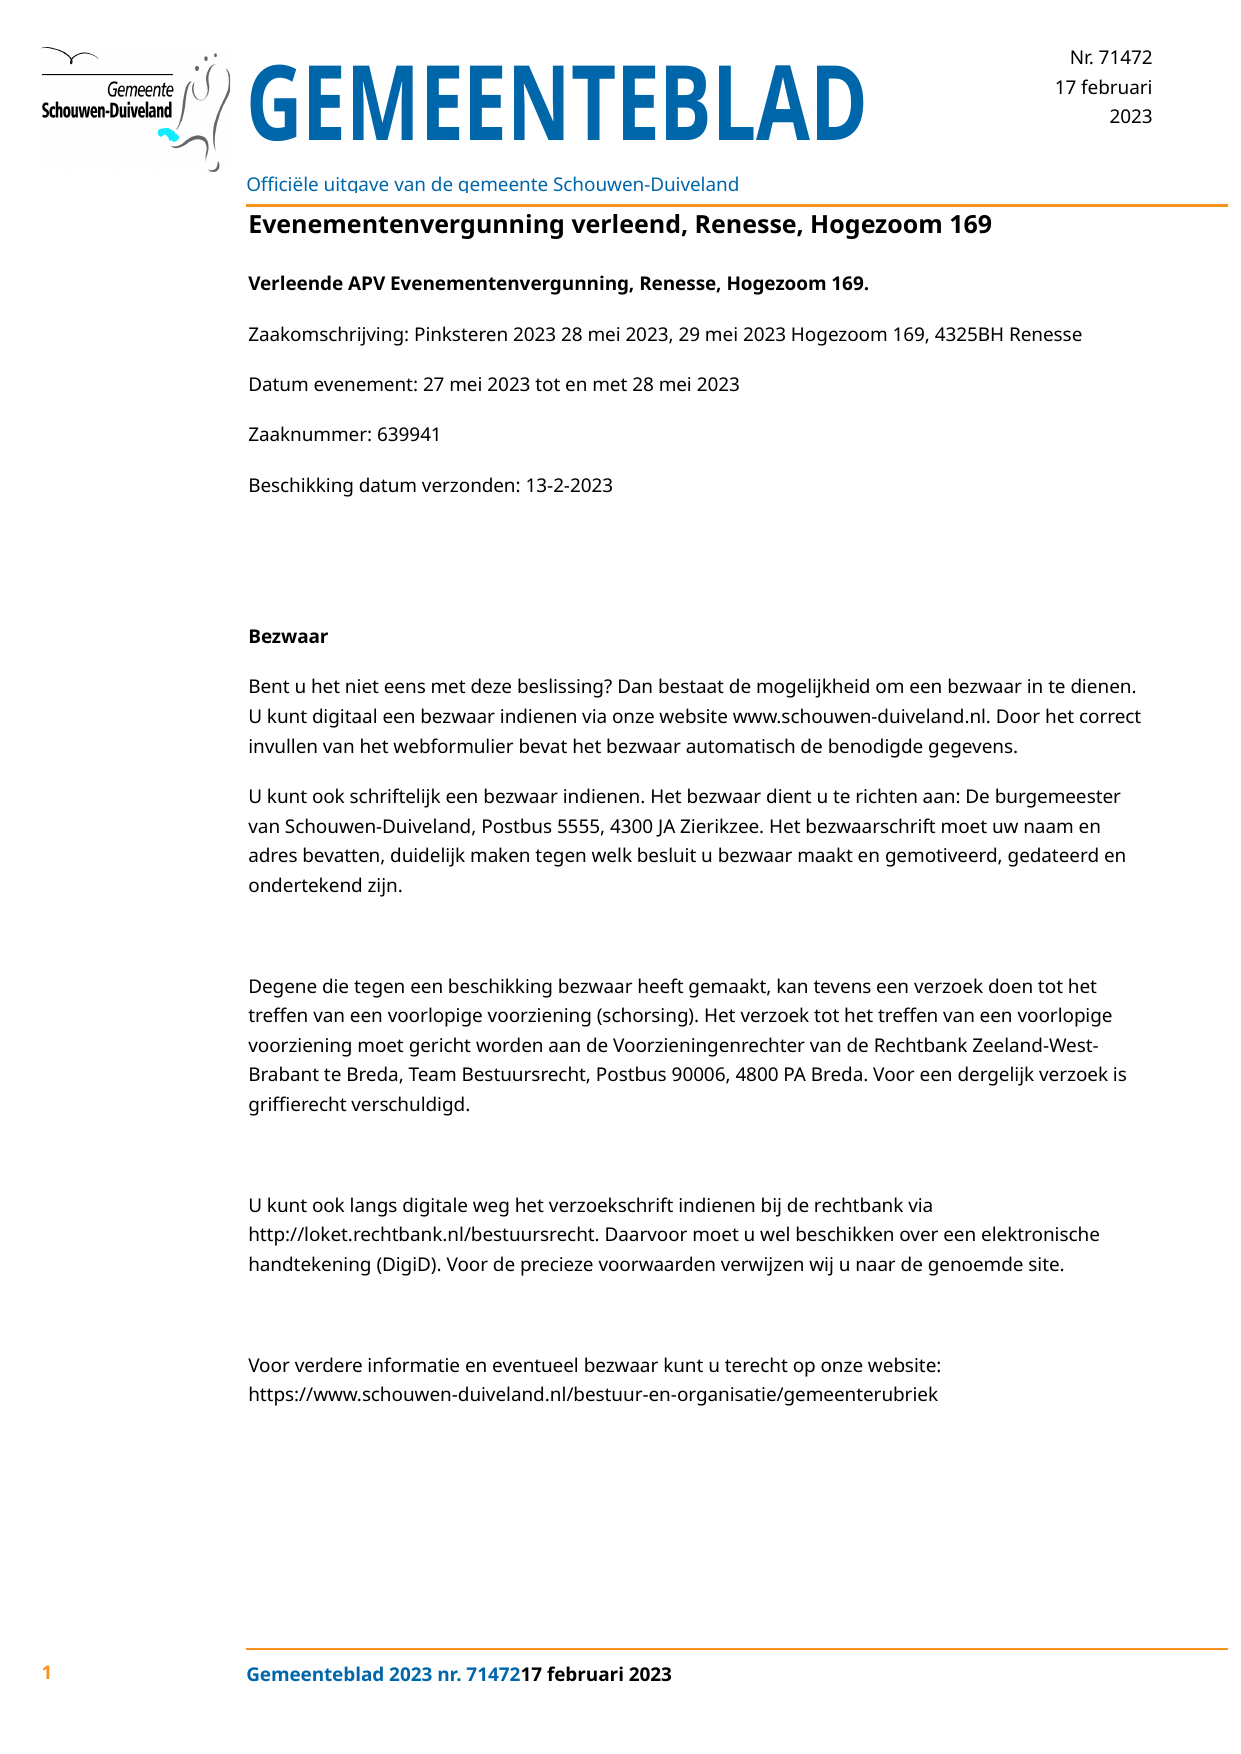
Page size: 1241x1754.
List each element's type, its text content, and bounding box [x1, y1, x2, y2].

text Datum evenement: 27 mei 2023 tot en met 28 mei 2023 [248, 371, 1152, 397]
text Evenementenvergunning verleend, Renesse, Hogezoom 169 [248, 207, 1152, 241]
text Zaakomschrijving: Pinksteren 2023 28 mei 2023, 29 mei 2023 Hogezoom 169, 4325BH Renesse [248, 321, 1152, 346]
text U kunt ook langs digitale weg het verzoekschrift indienen bij de rechtbank via http://loket.rechtbank.nl/bestuursrecht. Daarvoor moet u wel beschikken over een elektronische handtekening (DigiD). Voor de precieze voorwaarden verwijzen wij u naar de genoemde site. [248, 1192, 1152, 1277]
text Degene die tegen een beschikking bezwaar heeft gemaakt, kan tevens een verzoek doen tot het treffen van een voorlopige voorziening (schorsing). Het verzoek tot het treffen van een voorlopige voorziening moet gericht worden aan de Voorzieningenrechter van de Rechtbank Zeeland-West-Brabant te Breda, Team Bestuursrecht, Postbus 90006, 4800 PA Breda. Voor een dergelijk verzoek is griffierecht verschuldigd. [248, 973, 1152, 1117]
text U kunt ook schriftelijk een bezwaar indienen. Het bezwaar dient u te richten aan: De burgemeester van Schouwen-Duiveland, Postbus 5555, 4300 JA Zierikzee. Het bezwaarschrift moet uw naam en adres bevatten, duidelijk maken tegen welk besluit u bezwaar maakt en gemotiveerd, gedateerd en ondertekend zijn. [248, 783, 1152, 898]
picture [41, 47, 231, 172]
text Voor verdere informatie en eventueel bezwaar kunt u terecht op onze website: https://www.schouwen-duiveland.nl/bestuur-en-organisatie/gemeenterubriek [248, 1352, 1152, 1407]
text Zaaknummer: 639941 [248, 422, 1152, 447]
text Verleende APV Evenementenvergunning, Renesse, Hogezoom 169. [248, 270, 1152, 296]
text Beschikking datum verzonden: 13-2-2023 [248, 472, 1152, 498]
text Bent u het niet eens met deze beslissing? Dan bestaat de mogelijkheid om een bezwaar in te dienen. U kunt digitaal een bezwaar indienen via onze website www.schouwen-duiveland.nl. Door het correct invullen van het webformulier bevat het bezwaar automatisch de benodigde gegevens. [248, 674, 1152, 758]
text Bezwaar [248, 623, 1152, 649]
